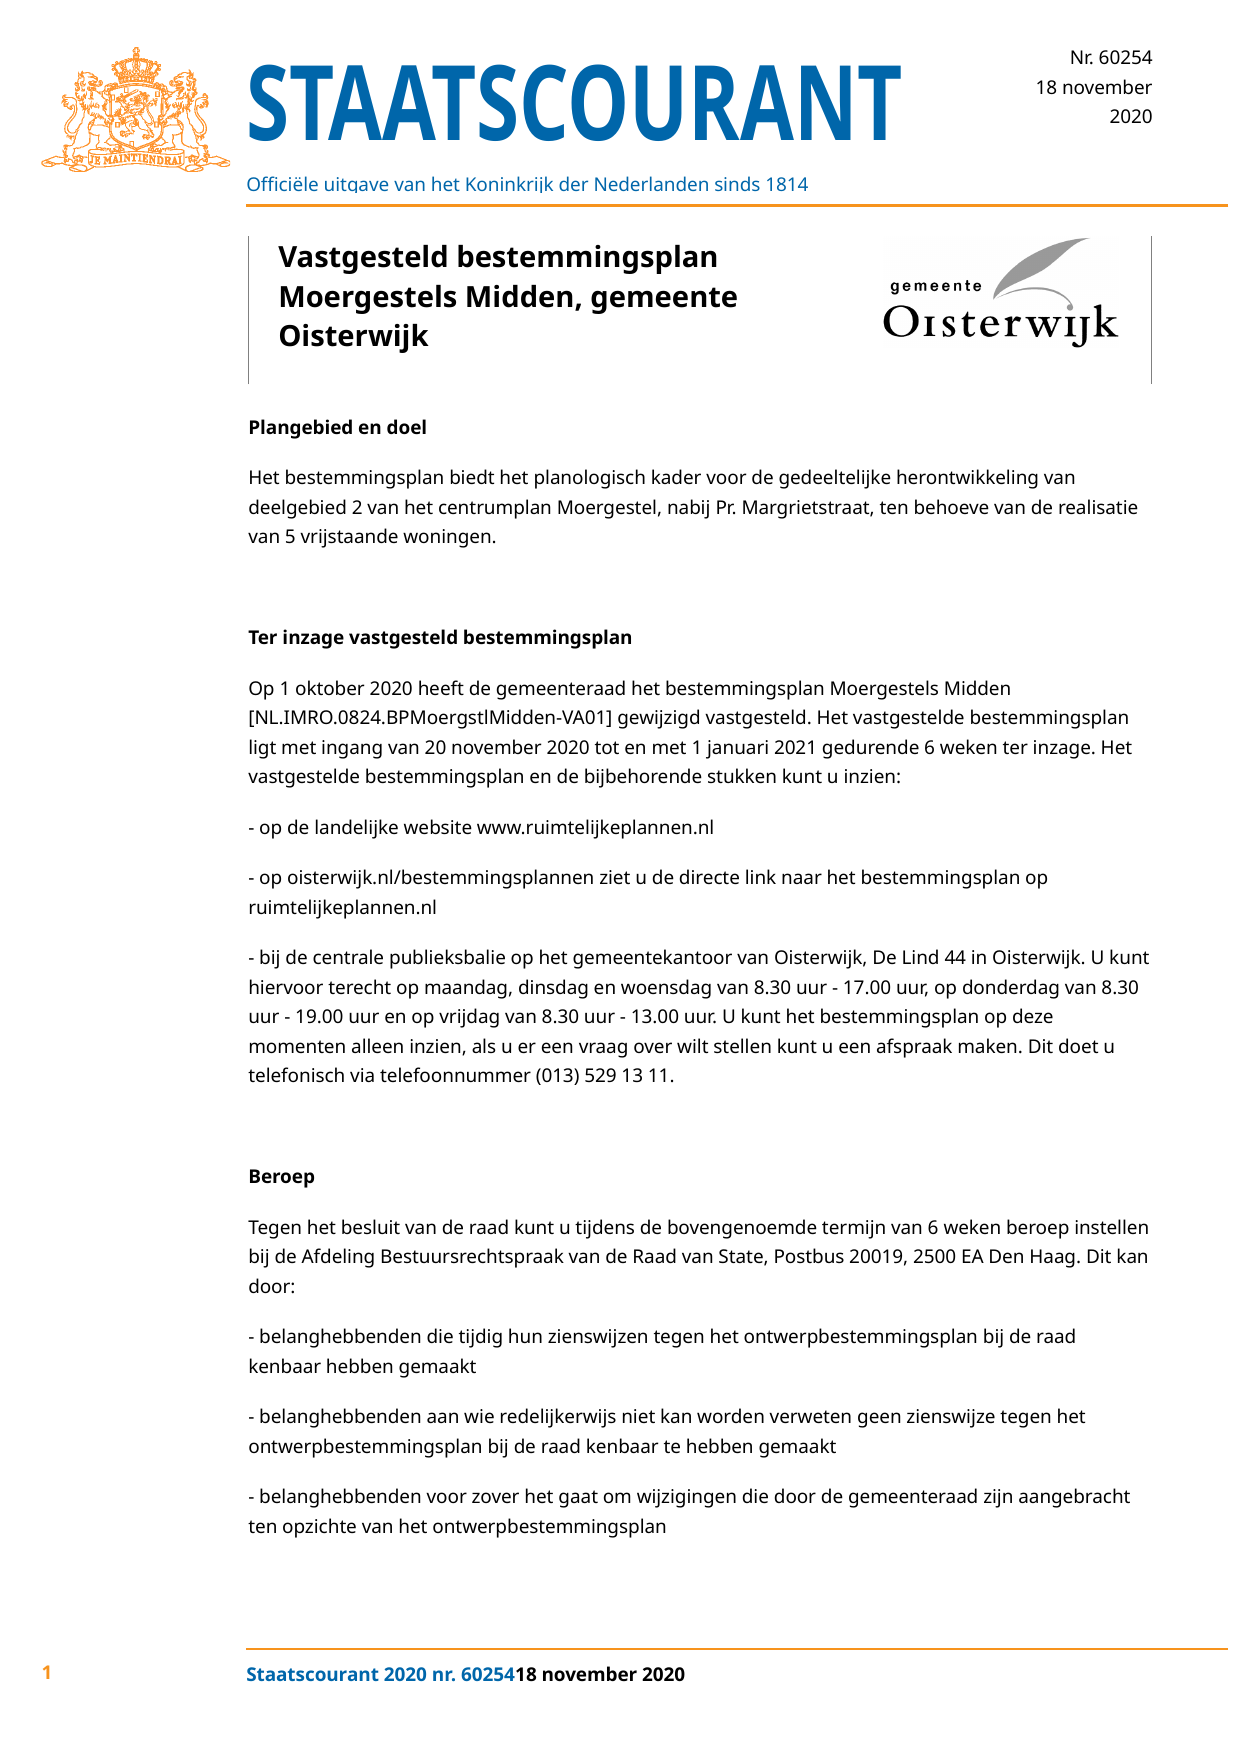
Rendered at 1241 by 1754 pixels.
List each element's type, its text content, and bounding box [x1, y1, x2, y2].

text Beroep [248, 1163, 1152, 1189]
text - bij de centrale publieksbalie op het gemeentekantoor van Oisterwijk, De Lind 44 in Oisterwijk. U kunt hiervoor terecht op maandag, dinsdag en woensdag van 8.30 uur - 17.00 uur, op donderdag van 8.30 uur - 19.00 uur en op vrijdag van 8.30 uur - 13.00 uur. U kunt het bestemmingsplan op deze momenten alleen inzien, als u er een vraag over wilt stellen kunt u een afspraak maken. Dit doet u telefonisch via telefoonnummer (013) 529 13 11. [248, 944, 1152, 1088]
picture [882, 236, 1119, 348]
text Ter inzage vastgesteld bestemmingsplan [248, 624, 1152, 650]
text Het bestemmingsplan biedt het planologisch kader voor de gedeeltelijke herontwikkeling van deelgebied 2 van het centrumplan Moergestel, nabij Pr. Margrietstraat, ten behoeve van de realisatie van 5 vrijstaande woningen. [248, 464, 1152, 549]
text Tegen het besluit van de raad kunt u tijdens de bovengenoemde termijn van 6 weken beroep instellen bij de Afdeling Bestuursrechtspraak van de Raad van State, Postbus 20019, 2500 EA Den Haag. Dit kan door: [248, 1214, 1152, 1299]
text Plangebied en doel [248, 414, 1152, 440]
text Op 1 oktober 2020 heeft de gemeenteraad het bestemmingsplan Moergestels Midden [NL.IMRO.0824.BPMoergstlMidden-VA01] gewijzigd vastgesteld. Het vastgestelde bestemmingsplan ligt met ingang van 20 november 2020 tot en met 1 januari 2021 gedurende 6 weken ter inzage. Het vastgestelde bestemmingsplan en de bijbehorende stukken kunt u inzien: [248, 675, 1152, 789]
text - op de landelijke website www.ruimtelijkeplannen.nl [248, 814, 1152, 840]
text - belanghebbenden aan wie redelijkerwijs niet kan worden verweten geen zienswijze tegen het ontwerpbestemmingsplan bij de raad kenbaar te hebben gemaakt [248, 1403, 1152, 1459]
table_header Vastgesteld bestemmingsplan Moergestels Midden, gemeente Oisterwijk [249, 236, 850, 384]
text - op oisterwijk.nl/bestemmingsplannen ziet u de directe link naar het bestemmingsplan op ruimtelijkeplannen.nl [248, 864, 1152, 920]
table_header [850, 236, 1151, 384]
text - belanghebbenden die tijdig hun zienswijzen tegen het ontwerpbestemmingsplan bij de raad kenbaar hebben gemaakt [248, 1323, 1152, 1379]
text - belanghebbenden voor zover het gaat om wijzigingen die door de gemeenteraad zijn aangebracht ten opzichte van het ontwerpbestemmingsplan [248, 1483, 1152, 1539]
picture [41, 47, 231, 172]
